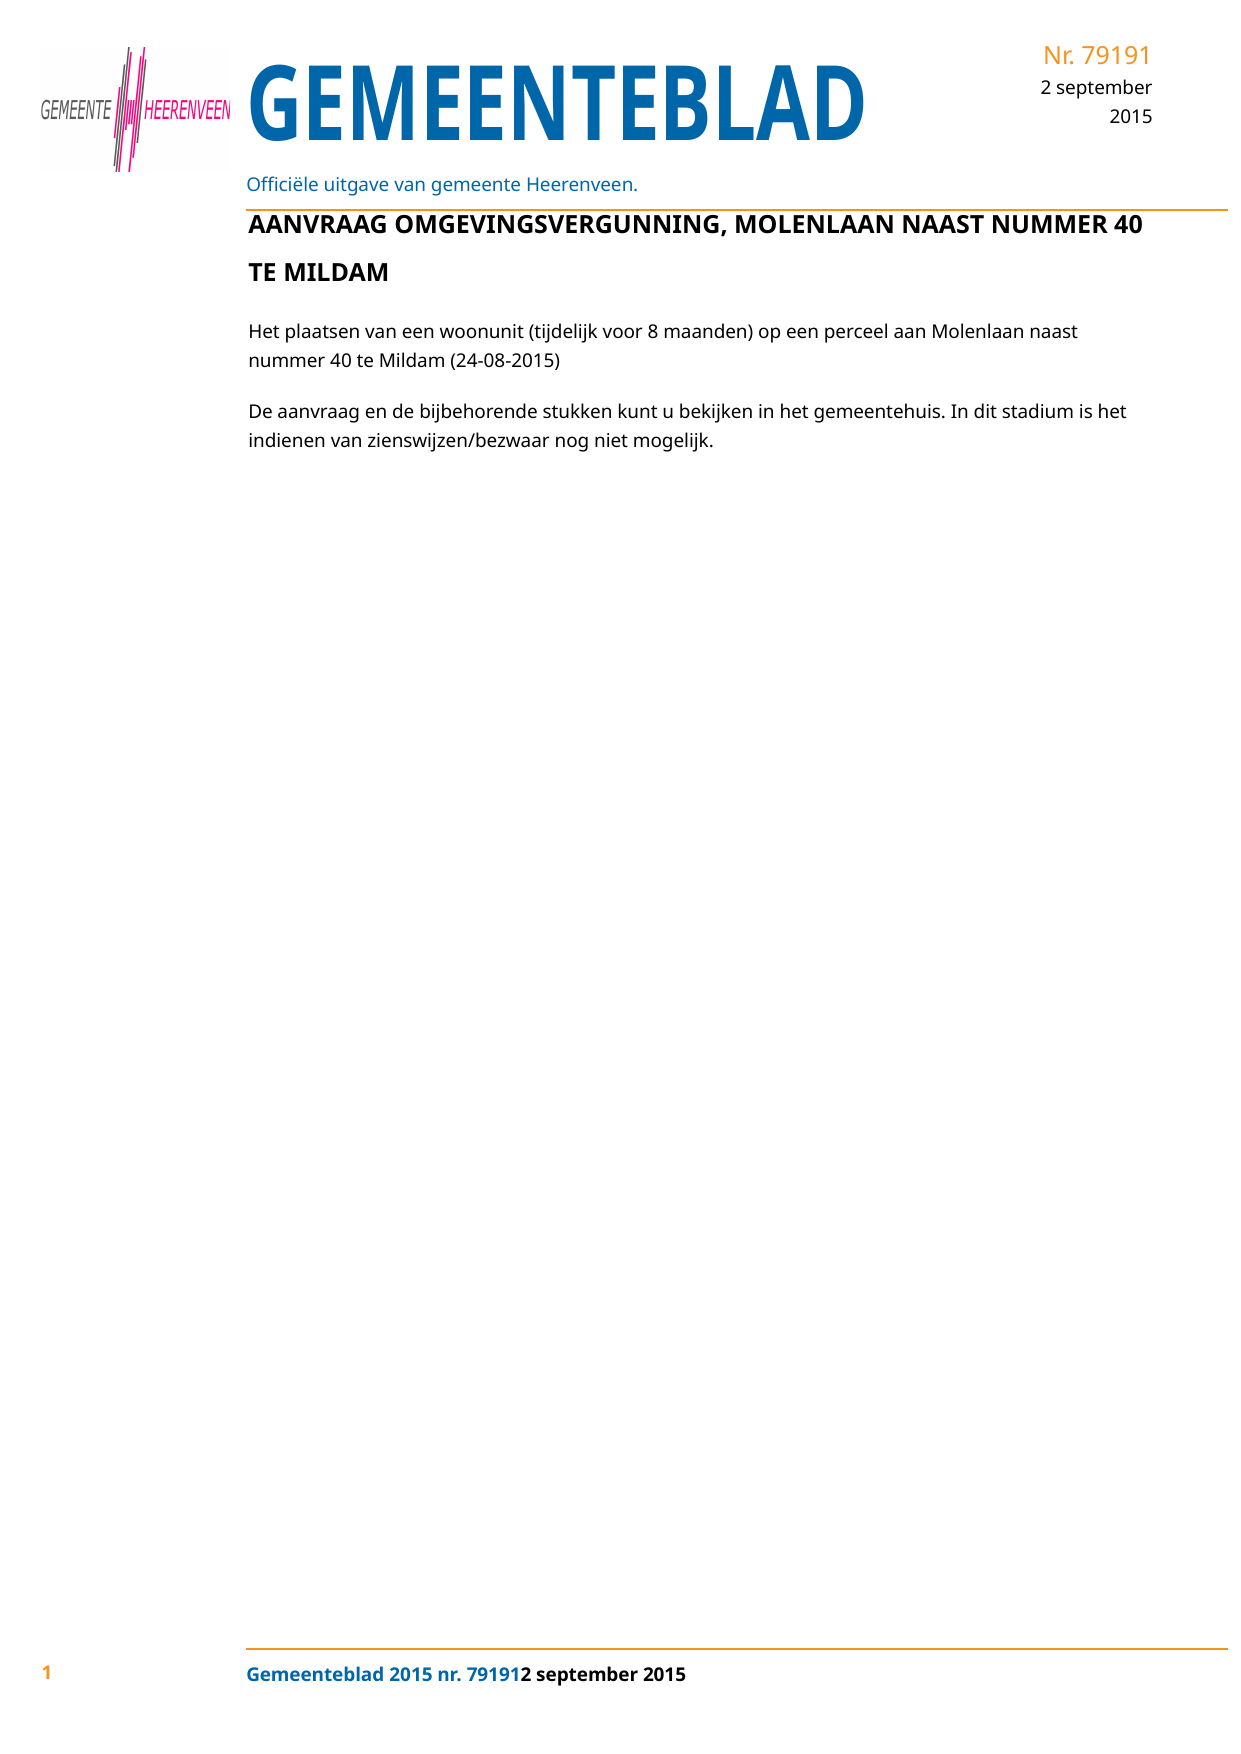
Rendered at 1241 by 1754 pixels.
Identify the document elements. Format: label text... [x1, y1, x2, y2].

text Het plaatsen van een woonunit (tijdelijk voor 8 maanden) op een perceel aan Molenlaan naast nummer 40 te Mildam (24-08-2015) [248, 318, 1152, 373]
picture [41, 47, 231, 172]
text AANVRAAG OMGEVINGSVERGUNNING, MOLENLAAN NAAST NUMMER 40 TE MILDAM [248, 211, 1152, 288]
text De aanvraag en de bijbehorende stukken kunt u bekijken in het gemeentehuis. In dit stadium is het indienen van zienswijzen/bezwaar nog niet mogelijk. [248, 398, 1152, 453]
